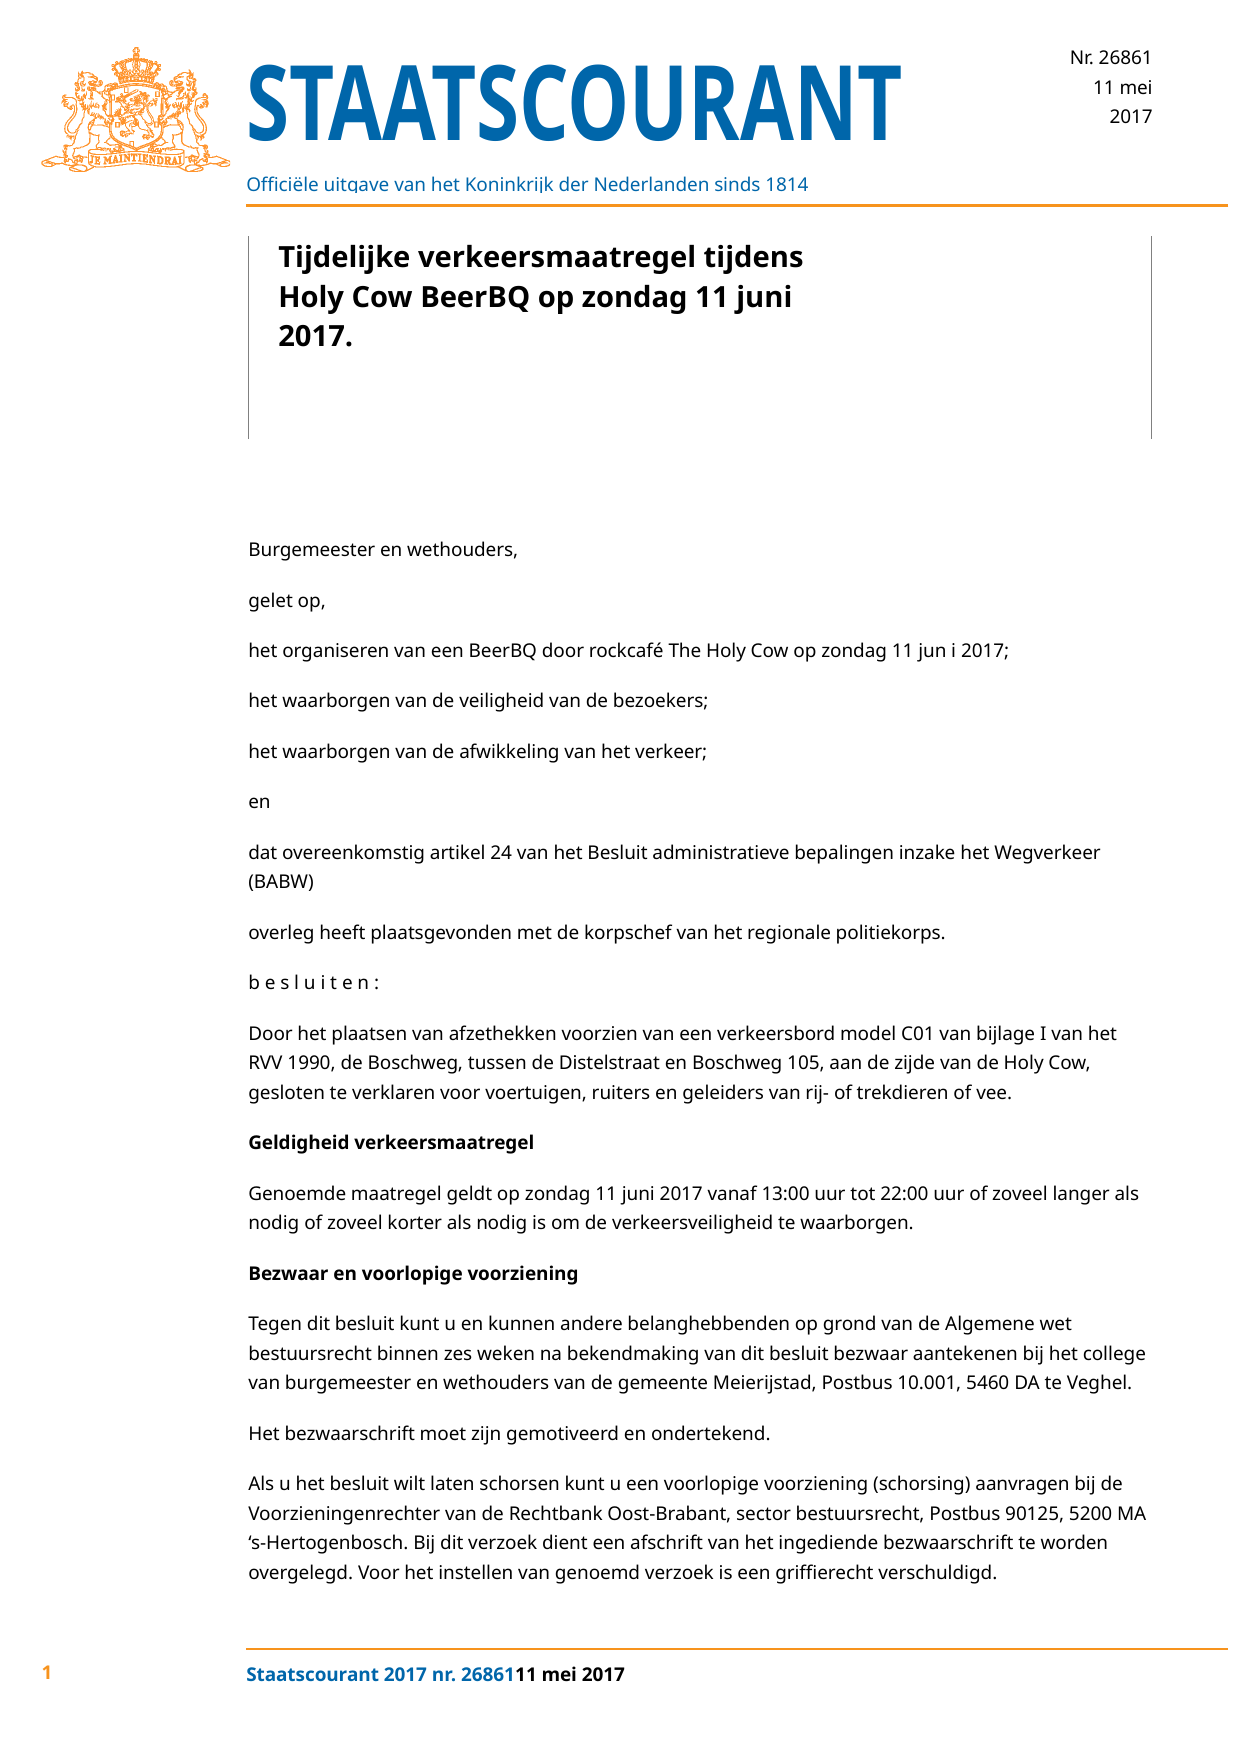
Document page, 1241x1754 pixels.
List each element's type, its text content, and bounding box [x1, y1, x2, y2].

text Door het plaatsen van afzethekken voorzien van een verkeersbord model C01 van bijlage I van het RVV 1990, de Boschweg, tussen de Distelstraat en Boschweg 105, aan de zijde van de Holy Cow, gesloten te verklaren voor voertuigen, ruiters en geleiders van rij- of trekdieren of vee. [248, 1020, 1152, 1104]
text het waarborgen van de veiligheid van de bezoekers; [248, 688, 1152, 713]
text Als u het besluit wilt laten schorsen kunt u een voorlopige voorziening (schorsing) aanvragen bij de Voorzieningenrechter van de Rechtbank Oost-Brabant, sector bestuursrecht, Postbus 90125, 5200 MA ‘s-Hertogenbosch. Bij dit verzoek dient een afschrift van het ingediende bezwaarschrift te worden overgelegd. Voor het instellen van genoemd verzoek is een griffierecht verschuldigd. [248, 1470, 1152, 1584]
text Geldigheid verkeersmaatregel [248, 1129, 1152, 1155]
text het waarborgen van de afwikkeling van het verkeer; [248, 738, 1152, 764]
text het organiseren van een BeerBQ door rockcafé The Holy Cow op zondag 11 jun i 2017; [248, 637, 1152, 663]
picture [912, 236, 1090, 414]
text Bezwaar en voorlopige voorziening [248, 1260, 1152, 1285]
picture [41, 47, 231, 172]
table_header [1090, 236, 1151, 413]
text dat overeenkomstig artikel 24 van het Besluit administratieve bepalingen inzake het Wegverkeer (BABW) [248, 839, 1152, 894]
text Tegen dit besluit kunt u en kunnen andere belanghebbenden op grond van de Algemene wet bestuursrecht binnen zes weken na bekendmaking van dit besluit bezwaar aantekenen bij het college van burgemeester en wethouders van de gemeente Meierijstad, Postbus 10.001, 5460 DA te Veghel. [248, 1310, 1152, 1395]
table_header [850, 414, 1151, 439]
text b e s l u i t e n : [248, 969, 1152, 995]
text Burgemeester en wethouders, [248, 536, 1152, 562]
table_header Tijdelijke verkeersmaatregel tijdens Holy Cow BeerBQ op zondag 11 juni 2017. [249, 236, 850, 439]
text Genoemde maatregel geldt op zondag 11 juni 2017 vanaf 13:00 uur tot 22:00 uur of zoveel langer als nodig of zoveel korter als nodig is om de verkeersveiligheid te waarborgen. [248, 1180, 1152, 1235]
table_header [850, 236, 912, 413]
text en [248, 788, 1152, 814]
text gelet op, [248, 587, 1152, 612]
text Het bezwaarschrift moet zijn gemotiveerd en ondertekend. [248, 1420, 1152, 1445]
text overleg heeft plaatsgevonden met de korpschef van het regionale politiekorps. [248, 919, 1152, 944]
